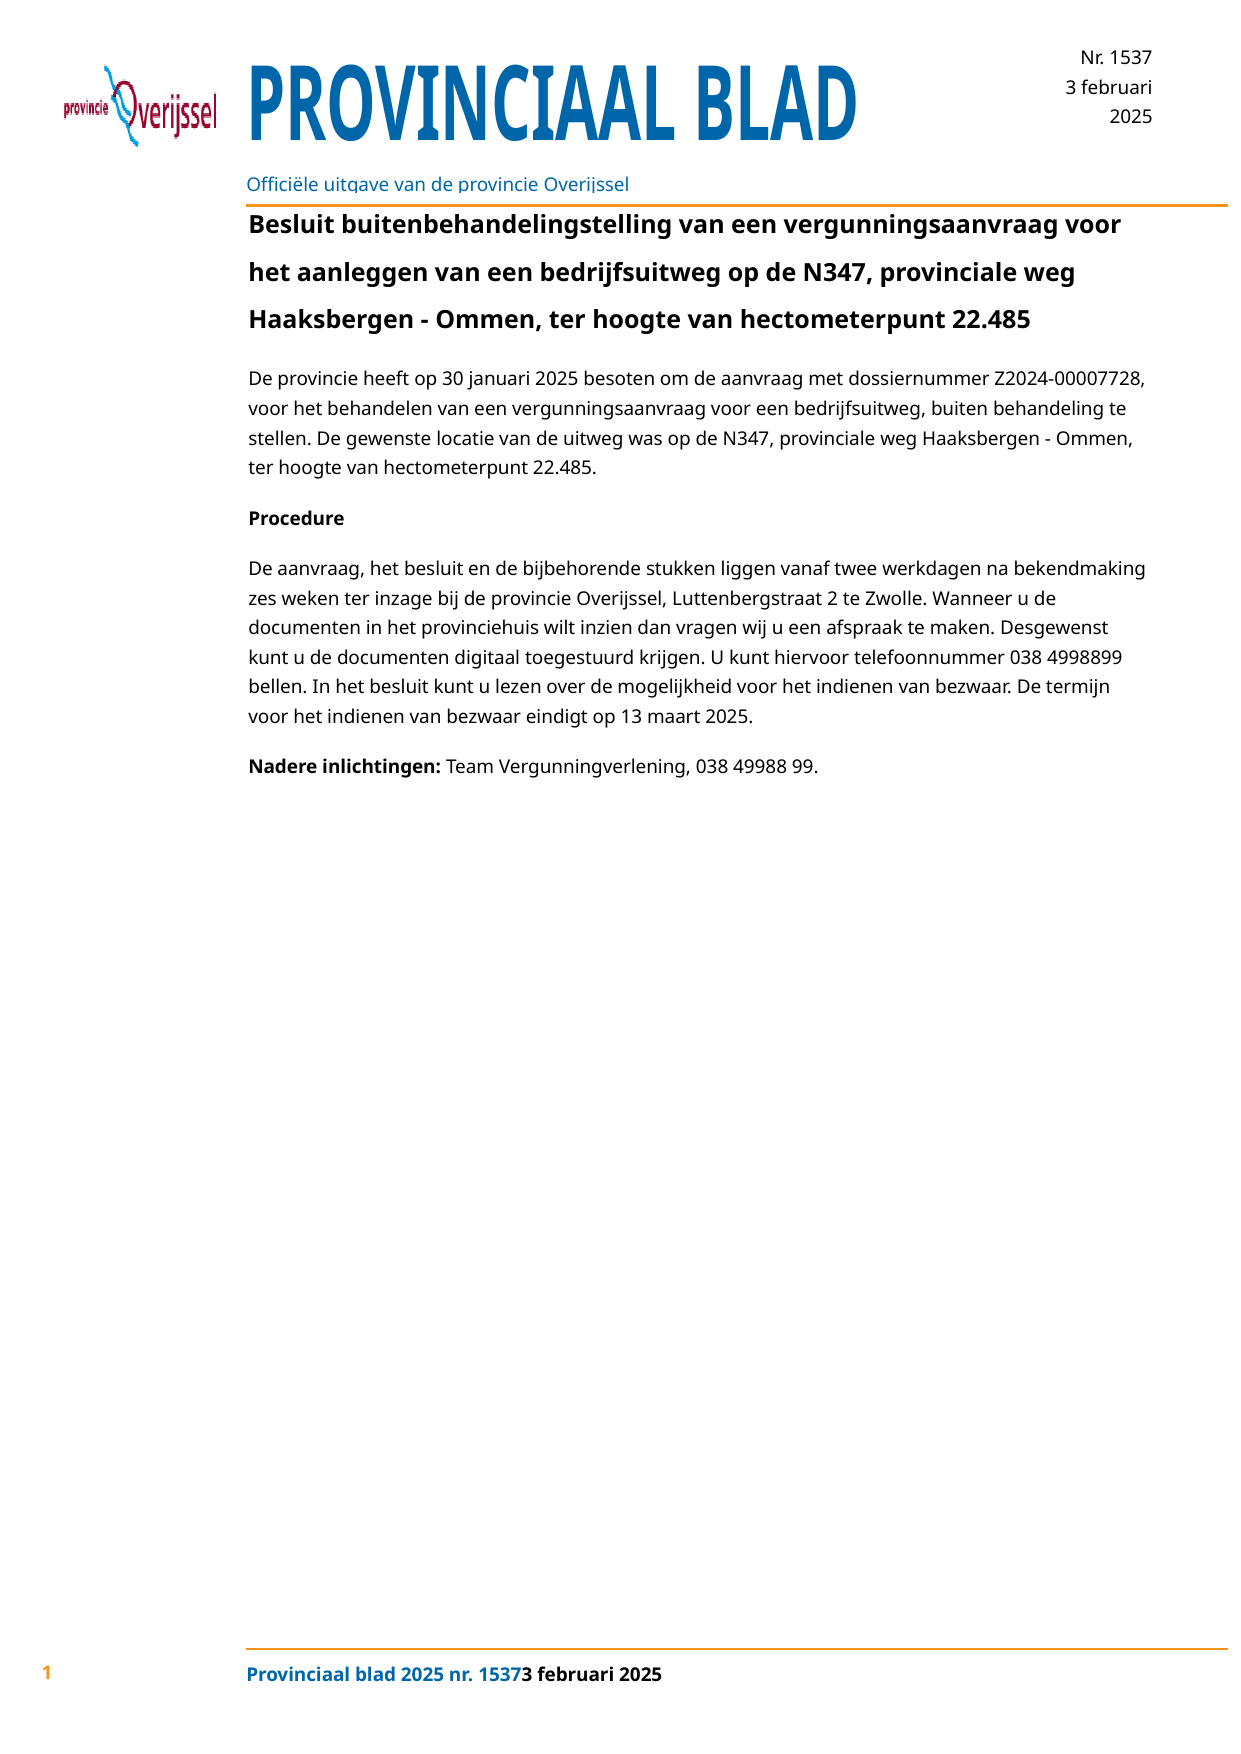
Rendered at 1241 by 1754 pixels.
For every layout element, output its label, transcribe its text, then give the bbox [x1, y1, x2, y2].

text Besluit buitenbehandelingstelling van een vergunningsaanvraag voor het aanleggen van een bedrijfsuitweg op de N347, provinciale weg Haaksbergen - Ommen, ter hoogte van hectometerpunt 22.485 [248, 207, 1152, 336]
text De provincie heeft op 30 januari 2025 besoten om de aanvraag met dossiernummer Z2024-00007728, voor het behandelen van een vergunningsaanvraag voor een bedrijfsuitweg, buiten behandeling te stellen. De gewenste locatie van de uitweg was op de N347, provinciale weg Haaksbergen - Ommen, ter hoogte van hectometerpunt 22.485. [248, 366, 1152, 480]
text De aanvraag, het besluit en de bijbehorende stukken liggen vanaf twee werkdagen na bekendmaking zes weken ter inzage bij de provincie Overijssel, Luttenbergstraat 2 te Zwolle. Wanneer u de documenten in het provinciehuis wilt inzien dan vragen wij u een afspraak te maken. Desgewenst kunt u de documenten digitaal toegestuurd krijgen. U kunt hiervoor telefoonnummer 038 4998899 bellen. In het besluit kunt u lezen over de mogelijkheid voor het indienen van bezwaar. De termijn voor het indienen van bezwaar eindigt op 13 maart 2025. [248, 555, 1152, 729]
text Procedure [248, 505, 1152, 530]
text Nadere inlichtingen: Team Vergunningverlening, 038 49988 99. [248, 753, 1152, 779]
picture [41, 47, 231, 172]
